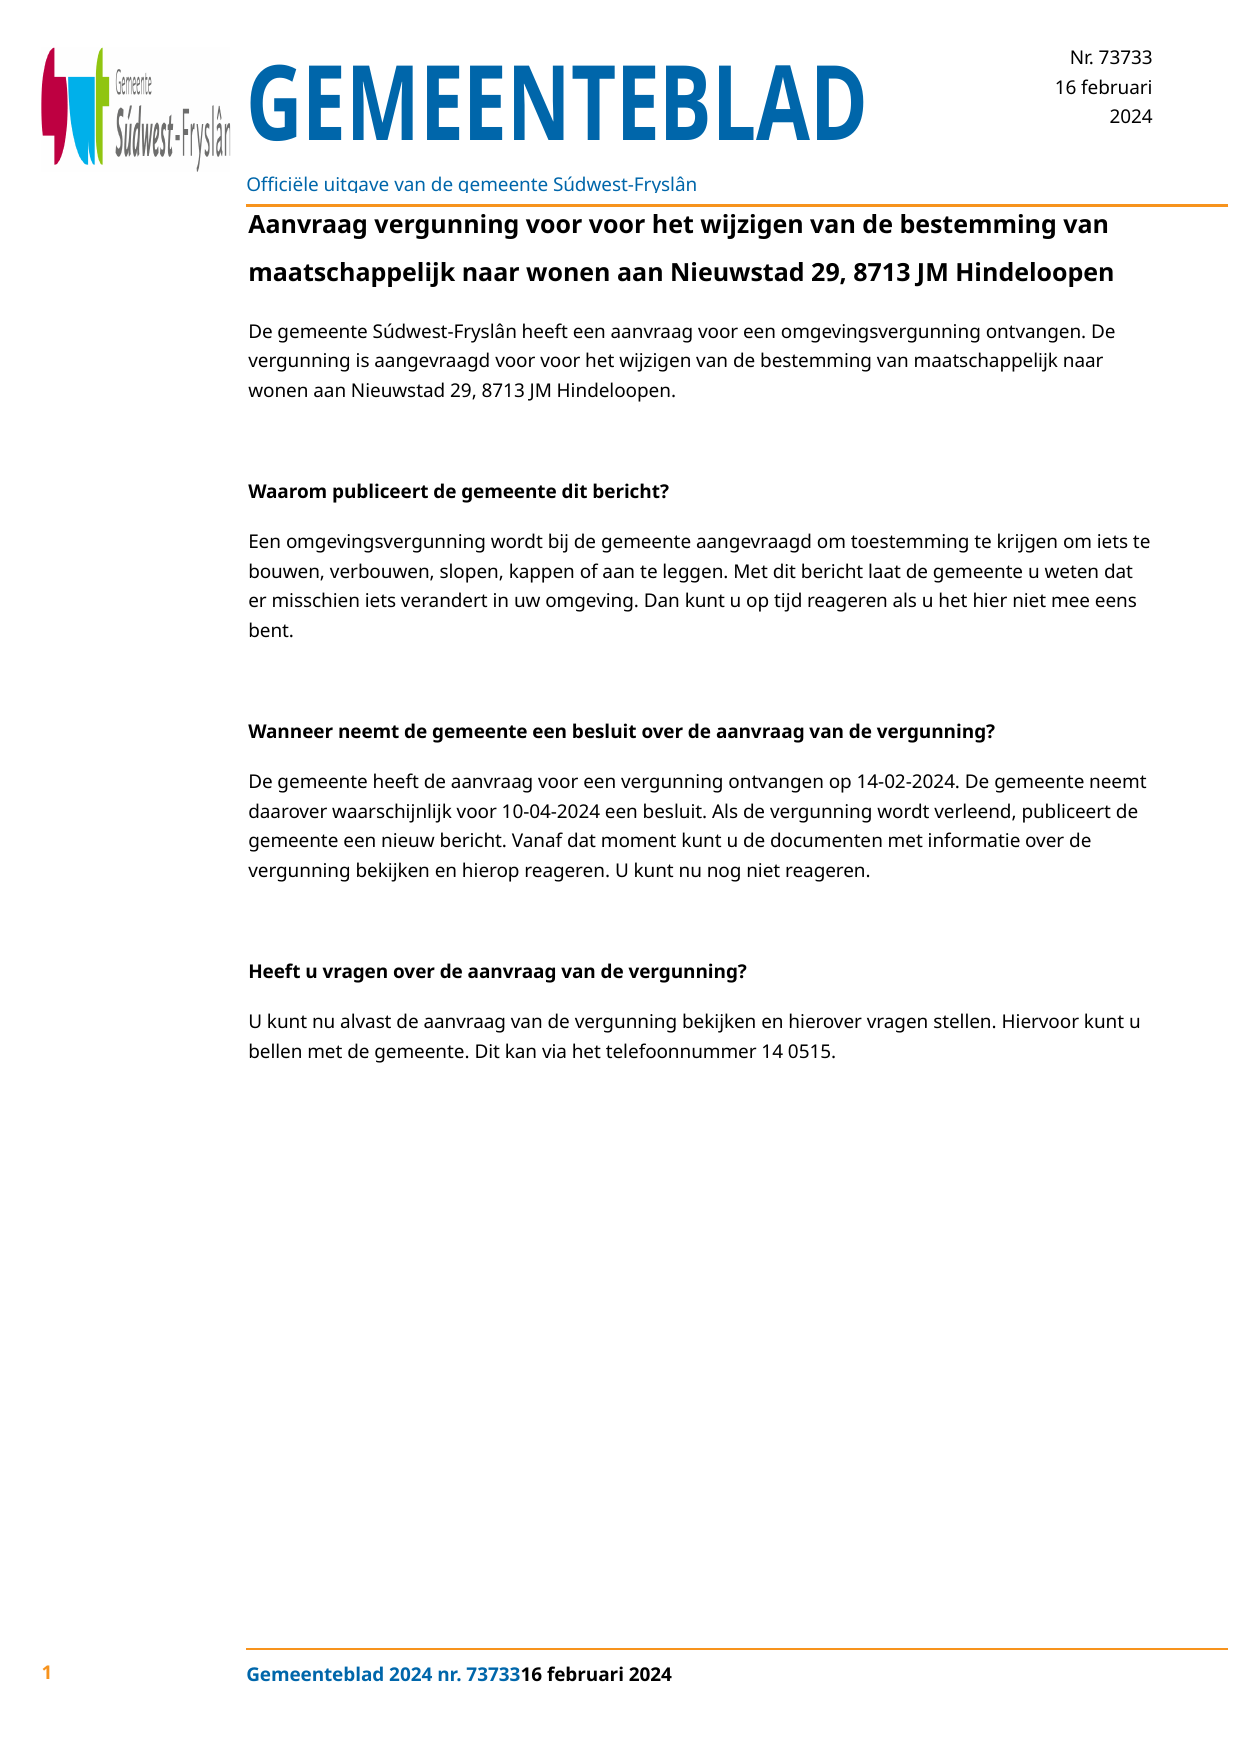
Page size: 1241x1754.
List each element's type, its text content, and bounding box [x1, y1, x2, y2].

text Aanvraag vergunning voor voor het wijzigen van de bestemming van maatschappelijk naar wonen aan Nieuwstad 29, 8713 JM Hindeloopen [248, 207, 1152, 288]
picture [41, 47, 231, 172]
text Een omgevingsvergunning wordt bij de gemeente aangevraagd om toestemming te krijgen om iets te bouwen, verbouwen, slopen, kappen of aan te leggen. Met dit bericht laat de gemeente u weten dat er misschien iets verandert in uw omgeving. Dan kunt u op tijd reageren als u het hier niet mee eens bent. [248, 528, 1152, 643]
text Heeft u vragen over de aanvraag van de vergunning? [248, 958, 1152, 984]
text Waarom publiceert de gemeente dit bericht? [248, 478, 1152, 504]
text U kunt nu alvast de aanvraag van de vergunning bekijken en hierover vragen stellen. Hiervoor kunt u bellen met de gemeente. Dit kan via het telefoonnummer 14 0515. [248, 1008, 1152, 1064]
text De gemeente heeft de aanvraag voor een vergunning ontvangen op 14-02-2024. De gemeente neemt daarover waarschijnlijk voor 10-04-2024 een besluit. Als de vergunning wordt verleend, publiceert de gemeente een nieuw bericht. Vanaf dat moment kunt u de documenten met informatie over de vergunning bekijken en hierop reageren. U kunt nu nog niet reageren. [248, 768, 1152, 883]
text Wanneer neemt de gemeente een besluit over de aanvraag van de vergunning? [248, 718, 1152, 744]
text De gemeente Súdwest-Fryslân heeft een aanvraag voor een omgevingsvergunning ontvangen. De vergunning is aangevraagd voor voor het wijzigen van de bestemming van maatschappelijk naar wonen aan Nieuwstad 29, 8713 JM Hindeloopen. [248, 318, 1152, 403]
